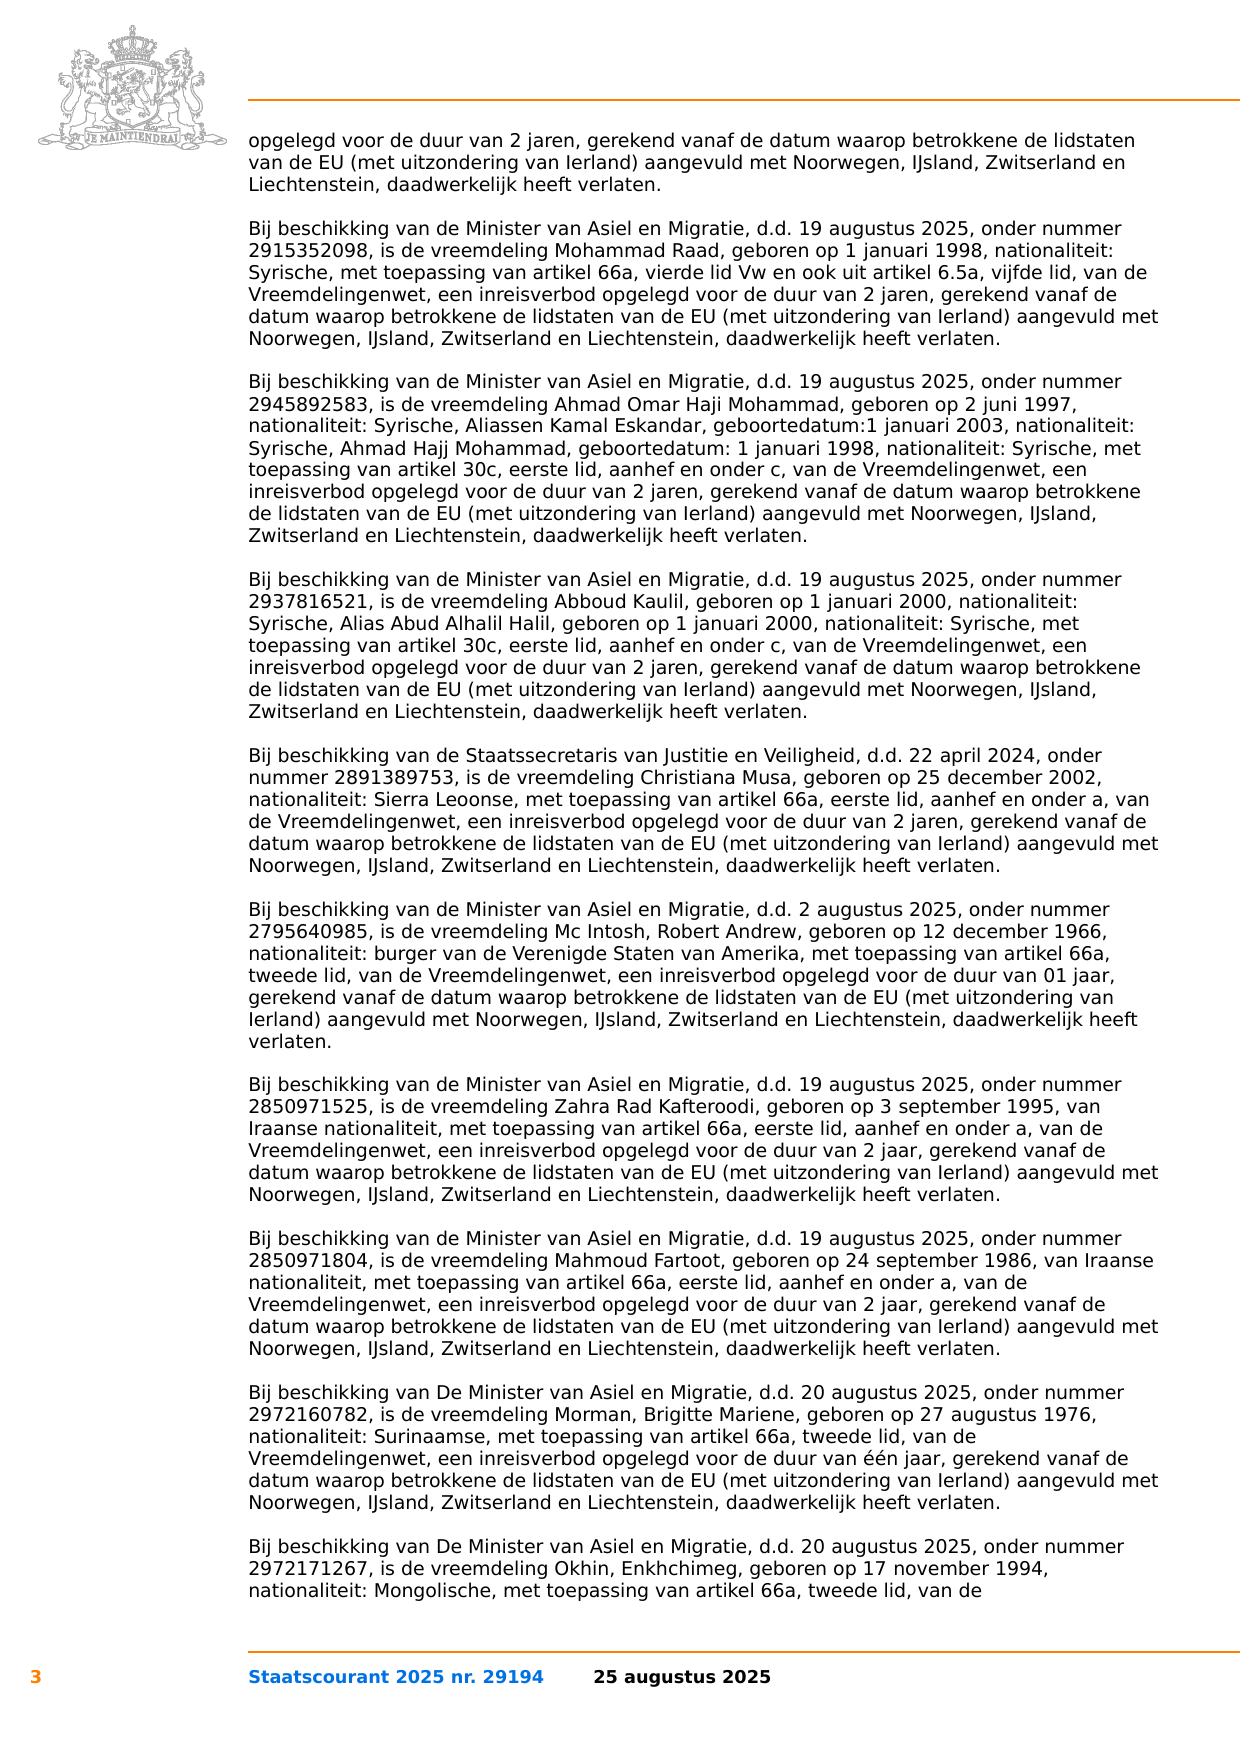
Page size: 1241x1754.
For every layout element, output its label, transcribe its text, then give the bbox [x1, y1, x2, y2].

text Bij beschikking van de Minister van Asiel en Migratie, d.d. 19 augustus 2025, onder nummer 2945892583, is de vreemdeling Ahmad Omar Haji Mohammad, geboren op 2 juni 1997, nationaliteit: Syrische, Aliassen Kamal Eskandar, geboortedatum:1 januari 2003, nationaliteit: Syrische, Ahmad Hajj Mohammad, geboortedatum: 1 januari 1998, nationaliteit: Syrische, met toepassing van artikel 30c, eerste lid, aanhef en onder c, van de Vreemdelingenwet, een inreisverbod opgelegd voor de duur van 2 jaren, gerekend vanaf de datum waarop betrokkene de lidstaten van de EU (met uitzondering van Ierland) aangevuld met Noorwegen, IJsland, Zwitserland en Liechtenstein, daadwerkelijk heeft verlaten. [248, 371, 1163, 547]
text Bij beschikking van de Staatssecretaris van Justitie en Veiligheid, d.d. 22 april 2024, onder nummer 2891389753, is de vreemdeling Christiana Musa, geboren op 25 december 2002, nationaliteit: Sierra Leoonse, met toepassing van artikel 66a, eerste lid, aanhef en onder a, van de Vreemdelingenwet, een inreisverbod opgelegd voor de duur van 2 jaren, gerekend vanaf de datum waarop betrokkene de lidstaten van de EU (met uitzondering van Ierland) aangevuld met Noorwegen, IJsland, Zwitserland en Liechtenstein, daadwerkelijk heeft verlaten. [248, 745, 1163, 877]
text opgelegd voor de duur van 2 jaren, gerekend vanaf de datum waarop betrokkene de lidstaten van de EU (met uitzondering van Ierland) aangevuld met Noorwegen, IJsland, Zwitserland en Liechtenstein, daadwerkelijk heeft verlaten. [248, 130, 1163, 196]
text Bij beschikking van de Minister van Asiel en Migratie, d.d. 19 augustus 2025, onder nummer 2850971525, is de vreemdeling Zahra Rad Kafteroodi, geboren op 3 september 1995, van Iraanse nationaliteit, met toepassing van artikel 66a, eerste lid, aanhef en onder a, van de Vreemdelingenwet, een inreisverbod opgelegd voor de duur van 2 jaar, gerekend vanaf de datum waarop betrokkene de lidstaten van de EU (met uitzondering van Ierland) aangevuld met Noorwegen, IJsland, Zwitserland en Liechtenstein, daadwerkelijk heeft verlaten. [248, 1074, 1163, 1206]
picture [38, 25, 227, 150]
text Bij beschikking van de Minister van Asiel en Migratie, d.d. 19 augustus 2025, onder nummer 2937816521, is de vreemdeling Abboud Kaulil, geboren op 1 januari 2000, nationaliteit: Syrische, Alias Abud Alhalil Halil, geboren op 1 januari 2000, nationaliteit: Syrische, met toepassing van artikel 30c, eerste lid, aanhef en onder c, van de Vreemdelingenwet, een inreisverbod opgelegd voor de duur van 2 jaren, gerekend vanaf de datum waarop betrokkene de lidstaten van de EU (met uitzondering van Ierland) aangevuld met Noorwegen, IJsland, Zwitserland en Liechtenstein, daadwerkelijk heeft verlaten. [248, 569, 1163, 723]
text Bij beschikking van de Minister van Asiel en Migratie, d.d. 19 augustus 2025, onder nummer 2915352098, is de vreemdeling Mohammad Raad, geboren op 1 januari 1998, nationaliteit: Syrische, met toepassing van artikel 66a, vierde lid Vw en ook uit artikel 6.5a, vijfde lid, van de Vreemdelingenwet, een inreisverbod opgelegd voor de duur van 2 jaren, gerekend vanaf de datum waarop betrokkene de lidstaten van de EU (met uitzondering van Ierland) aangevuld met Noorwegen, IJsland, Zwitserland en Liechtenstein, daadwerkelijk heeft verlaten. [248, 218, 1163, 349]
text Bij beschikking van de Minister van Asiel en Migratie, d.d. 2 augustus 2025, onder nummer 2795640985, is de vreemdeling Mc Intosh, Robert Andrew, geboren op 12 december 1966, nationaliteit: burger van de Verenigde Staten van Amerika, met toepassing van artikel 66a, tweede lid, van de Vreemdelingenwet, een inreisverbod opgelegd voor de duur van 01 jaar, gerekend vanaf de datum waarop betrokkene de lidstaten van de EU (met uitzondering van Ierland) aangevuld met Noorwegen, IJsland, Zwitserland en Liechtenstein, daadwerkelijk heeft verlaten. [248, 899, 1163, 1052]
text Bij beschikking van De Minister van Asiel en Migratie, d.d. 20 augustus 2025, onder nummer 2972171267, is de vreemdeling Okhin, Enkhchimeg, geboren op 17 november 1994, nationaliteit: Mongolische, met toepassing van artikel 66a, tweede lid, van de [248, 1536, 1163, 1602]
text Bij beschikking van De Minister van Asiel en Migratie, d.d. 20 augustus 2025, onder nummer 2972160782, is de vreemdeling Morman, Brigitte Mariene, geboren op 27 augustus 1976, nationaliteit: Surinaamse, met toepassing van artikel 66a, tweede lid, van de Vreemdelingenwet, een inreisverbod opgelegd voor de duur van één jaar, gerekend vanaf de datum waarop betrokkene de lidstaten van de EU (met uitzondering van Ierland) aangevuld met Noorwegen, IJsland, Zwitserland en Liechtenstein, daadwerkelijk heeft verlaten. [248, 1382, 1163, 1514]
text Bij beschikking van de Minister van Asiel en Migratie, d.d. 19 augustus 2025, onder nummer 2850971804, is de vreemdeling Mahmoud Fartoot, geboren op 24 september 1986, van Iraanse nationaliteit, met toepassing van artikel 66a, eerste lid, aanhef en onder a, van de Vreemdelingenwet, een inreisverbod opgelegd voor de duur van 2 jaar, gerekend vanaf de datum waarop betrokkene de lidstaten van de EU (met uitzondering van Ierland) aangevuld met Noorwegen, IJsland, Zwitserland en Liechtenstein, daadwerkelijk heeft verlaten. [248, 1228, 1163, 1360]
